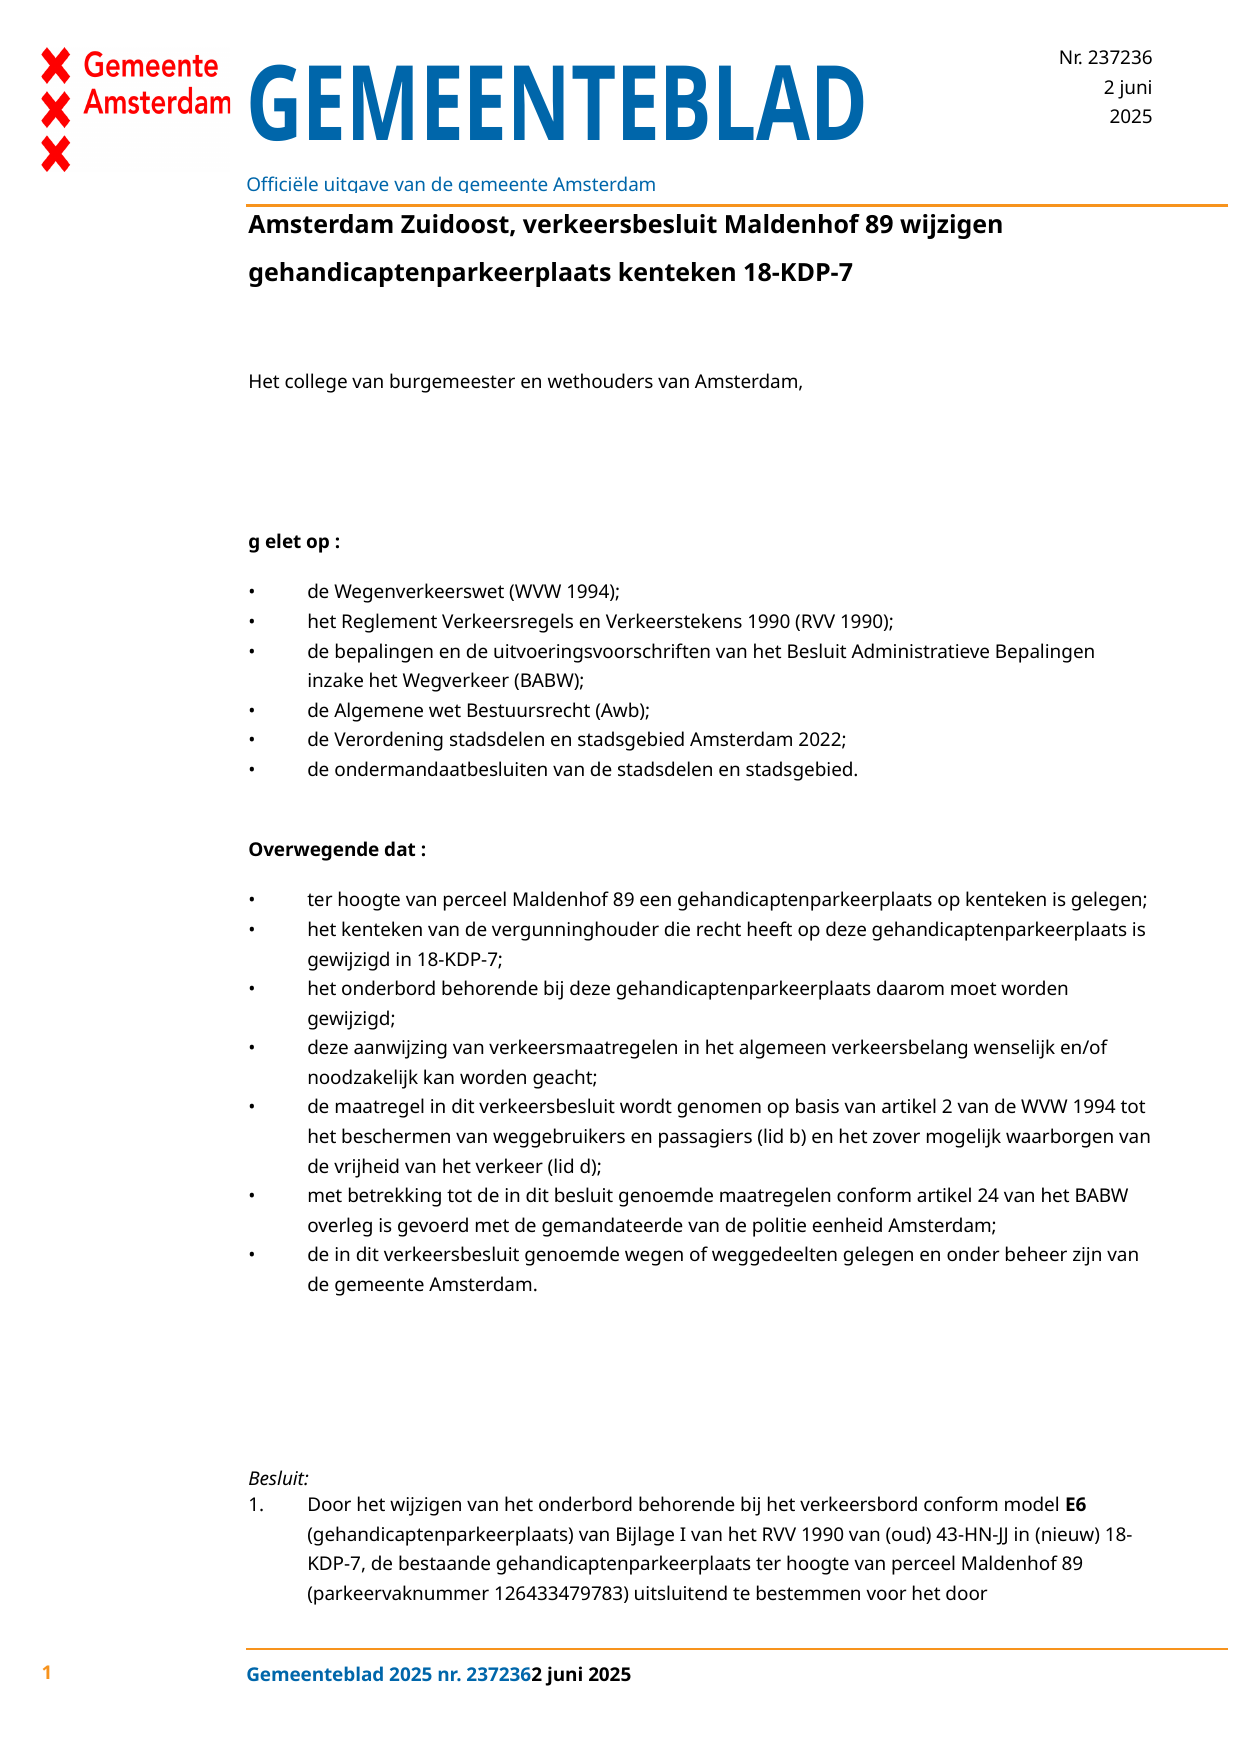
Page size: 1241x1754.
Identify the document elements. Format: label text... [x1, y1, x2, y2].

list de Verordening stadsdelen en stadsgebied Amsterdam 2022; [248, 727, 1152, 752]
list met betrekking tot de in dit besluit genoemde maatregelen conform artikel 24 van het BABW overleg is gevoerd met de gemandateerde van de politie eenheid Amsterdam; [248, 1182, 1152, 1238]
list de Wegenverkeerswet (WVW 1994); [248, 579, 1152, 604]
list de Algemene wet Bestuursrecht (Awb); [248, 697, 1152, 723]
text Het college van burgemeester en wethouders van Amsterdam, [248, 368, 1152, 394]
text g elet op : [248, 528, 1152, 554]
list ter hoogte van perceel Maldenhof 89 een gehandicaptenparkeerplaats op kenteken is gelegen; [248, 887, 1152, 912]
text Besluit: [248, 1466, 1152, 1491]
list de in dit verkeersbesluit genoemde wegen of weggedeelten gelegen en onder beheer zijn van de gemeente Amsterdam. [248, 1242, 1152, 1297]
list Door het wijzigen van het onderbord behorende bij het verkeersbord conform model E6 (gehandicaptenparkeerplaats) van Bijlage I van het RVV 1990 van (oud) 43-HN-JJ in (nieuw) 18-KDP-7, de bestaande gehandicaptenparkeerplaats ter hoogte van perceel Maldenhof 89 (parkeervaknummer 126433479783) uitsluitend te bestemmen voor het door [248, 1491, 1152, 1606]
list de ondermandaatbesluiten van de stadsdelen en stadsgebied. [248, 756, 1152, 782]
text Amsterdam Zuidoost, verkeersbesluit Maldenhof 89 wijzigen gehandicaptenparkeerplaats kenteken 18-KDP-7 [248, 207, 1152, 288]
list de maatregel in dit verkeersbesluit wordt genomen op basis van artikel 2 van de WVW 1994 tot het beschermen van weggebruikers en passagiers (lid b) en het zover mogelijk waarborgen van de vrijheid van het verkeer (lid d); [248, 1094, 1152, 1178]
list het Reglement Verkeersregels en Verkeerstekens 1990 (RVV 1990); [248, 608, 1152, 634]
text Overwegende dat : [248, 836, 1152, 862]
list de bepalingen en de uitvoeringsvoorschriften van het Besluit Administratieve Bepalingen inzake het Wegverkeer (BABW); [248, 638, 1152, 693]
list het onderbord behorende bij deze gehandicaptenparkeerplaats daarom moet worden gewijzigd; [248, 975, 1152, 1031]
list het kenteken van de vergunninghouder die recht heeft op deze gehandicaptenparkeerplaats is gewijzigd in 18-KDP-7; [248, 916, 1152, 971]
picture [41, 47, 231, 172]
list deze aanwijzing van verkeersmaatregelen in het algemeen verkeersbelang wenselijk en/of noodzakelijk kan worden geacht; [248, 1034, 1152, 1090]
